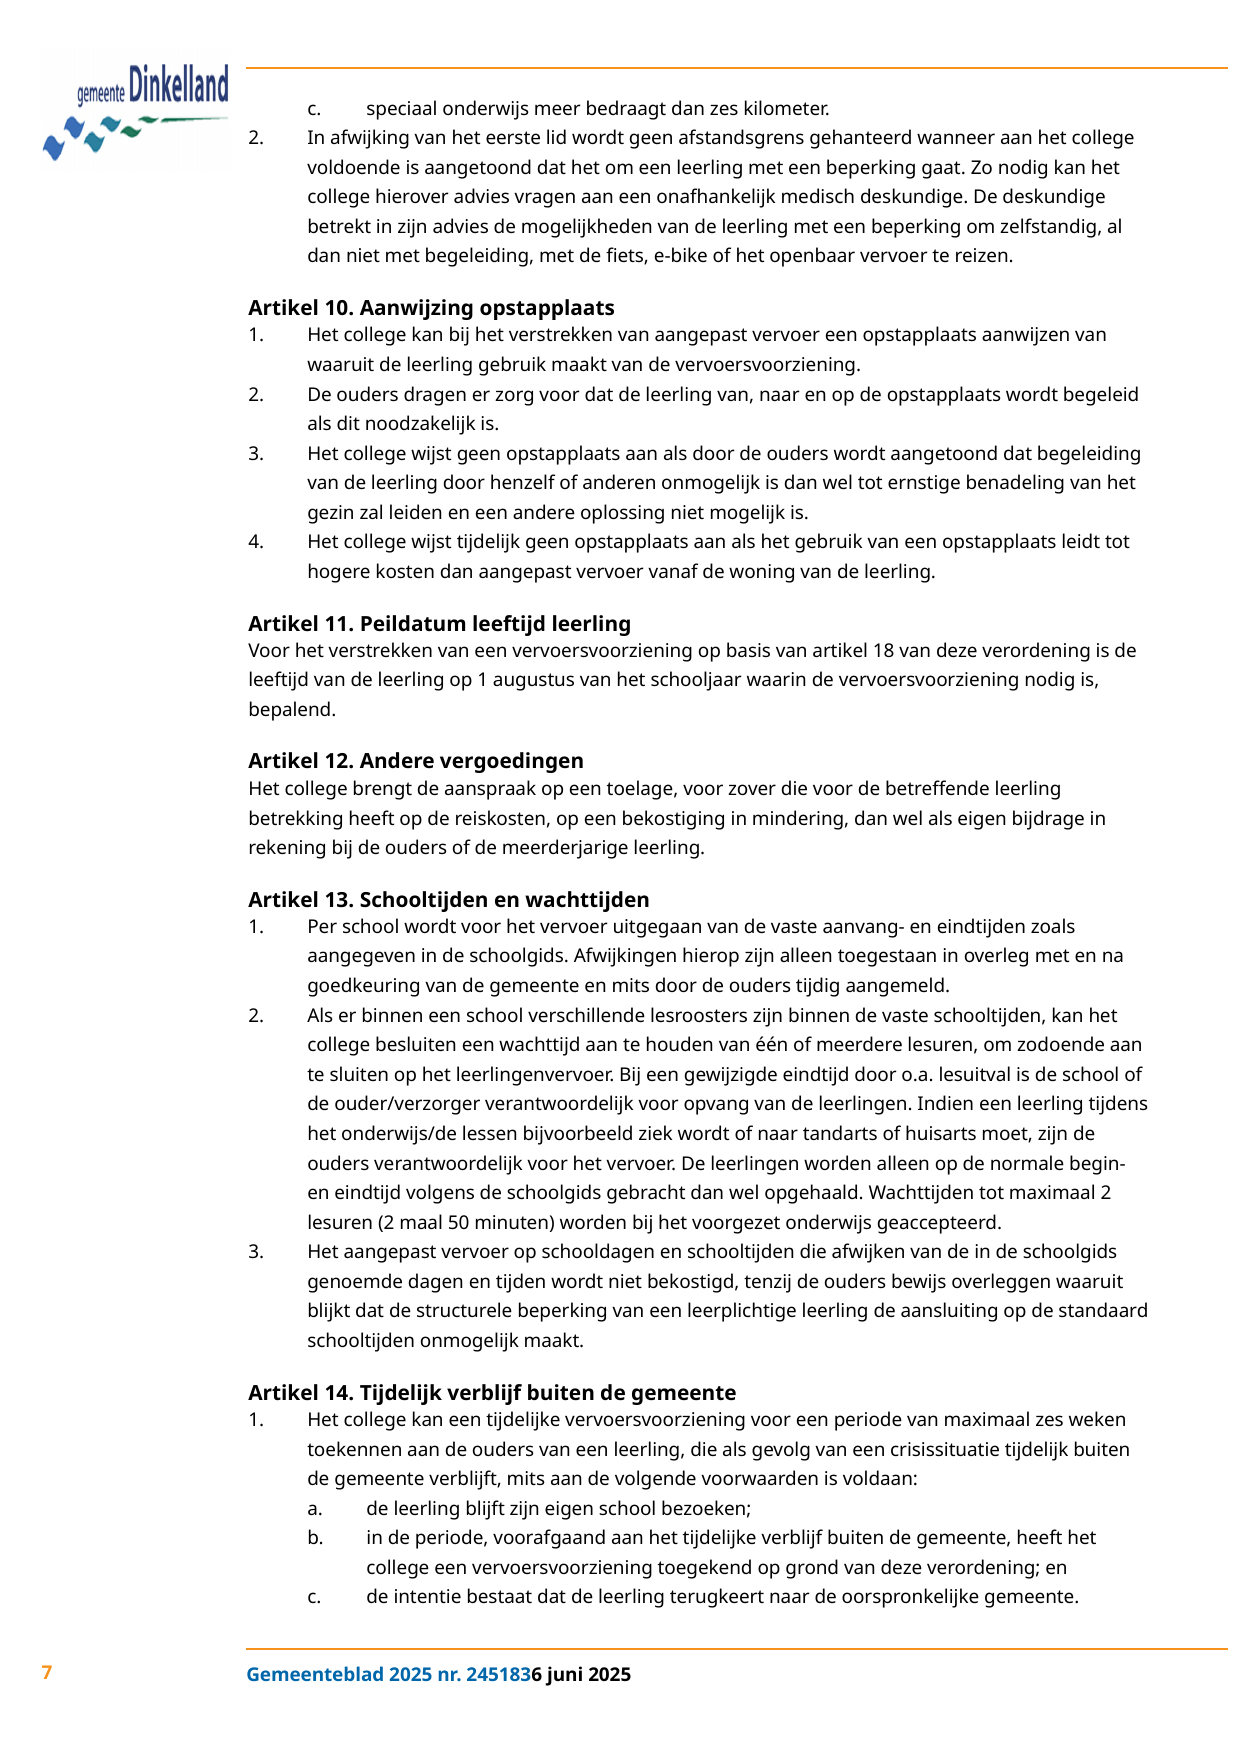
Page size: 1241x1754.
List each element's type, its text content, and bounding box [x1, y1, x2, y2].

list Het college wijst geen opstapplaats aan als door de ouders wordt aangetoond dat begeleiding van de leerling door henzelf of anderen onmogelijk is dan wel tot ernstige benadeling van het gezin zal leiden en een andere oplossing niet mogelijk is. [248, 440, 1152, 525]
list Per school wordt voor het vervoer uitgegaan van de vaste aanvang- en eindtijden zoals aangegeven in de schoolgids. Afwijkingen hierop zijn alleen toegestaan in overleg met en na goedkeuring van de gemeente en mits door de ouders tijdig aangemeld. [248, 913, 1152, 998]
list Het college wijst tijdelijk geen opstapplaats aan als het gebruik van een opstapplaats leidt tot hogere kosten dan aangepast vervoer vanaf de woning van de leerling. [248, 529, 1152, 584]
picture [41, 47, 231, 172]
text Artikel 10. Aanwijzing opstapplaats [248, 293, 1152, 322]
list In afwijking van het eerste lid wordt geen afstandsgrens gehanteerd wanneer aan het college voldoende is aangetoond dat het om een leerling met een beperking gaat. Zo nodig kan het college hierover advies vragen aan een onafhankelijk medisch deskundige. De deskundige betrekt in zijn advies de mogelijkheden van de leerling met een beperking om zelfstandig, al dan niet met begeleiding, met de fiets, e-bike of het openbaar vervoer te reizen. [248, 124, 1152, 268]
list Het aangepast vervoer op schooldagen en schooltijden die afwijken van de in de schoolgids genoemde dagen en tijden wordt niet bekostigd, tenzij de ouders bewijs overleggen waaruit blijkt dat de structurele beperking van een leerplichtige leerling de aansluiting op de standaard schooltijden onmogelijk maakt. [248, 1238, 1152, 1353]
list de leerling blijft zijn eigen school bezoeken; [307, 1495, 1152, 1521]
text Artikel 13. Schooltijden en wachttijden [248, 885, 1152, 913]
text Artikel 11. Peildatum leeftijd leerling [248, 609, 1152, 637]
list in de periode, voorafgaand aan het tijdelijke verblijf buiten de gemeente, heeft het college een vervoersvoorziening toegekend op grond van deze verordening; en [307, 1524, 1152, 1580]
list De ouders dragen er zorg voor dat de leerling van, naar en op de opstapplaats wordt begeleid als dit noodzakelijk is. [248, 381, 1152, 436]
list Als er binnen een school verschillende lesroosters zijn binnen de vaste schooltijden, kan het college besluiten een wachttijd aan te houden van één of meerdere lesuren, om zodoende aan te sluiten op het leerlingenvervoer. Bij een gewijzigde eindtijd door o.a. lesuitval is de school of de ouder/verzorger verantwoordelijk voor opvang van de leerlingen. Indien een leerling tijdens het onderwijs/de lessen bijvoorbeeld ziek wordt of naar tandarts of huisarts moet, zijn de ouders verantwoordelijk voor het vervoer. De leerlingen worden alleen op de normale begin- en eindtijd volgens de schoolgids gebracht dan wel opgehaald. Wachttijden tot maximaal 2 lesuren (2 maal 50 minuten) worden bij het voorgezet onderwijs geaccepteerd. [248, 1002, 1152, 1235]
list speciaal onderwijs meer bedraagt dan zes kilometer. [307, 95, 1152, 121]
text Artikel 12. Andere vergoedingen [248, 747, 1152, 775]
list de intentie bestaat dat de leerling terugkeert naar de oorspronkelijke gemeente. [307, 1584, 1152, 1609]
text Artikel 14. Tijdelijk verblijf buiten de gemeente [248, 1378, 1152, 1406]
text Het college brengt de aanspraak op een toelage, voor zover die voor de betreffende leerling betrekking heeft op de reiskosten, op een bekostiging in mindering, dan wel als eigen bijdrage in rekening bij de ouders of de meerderjarige leerling. [248, 775, 1152, 860]
list Het college kan een tijdelijke vervoersvoorziening voor een periode van maximaal zes weken toekennen aan de ouders van een leerling, die als gevolg van een crisissituatie tijdelijk buiten de gemeente verblijft, mits aan de volgende voorwaarden is voldaan: [248, 1406, 1152, 1491]
text Voor het verstrekken van een vervoersvoorziening op basis van artikel 18 van deze verordening is de leeftijd van de leerling op 1 augustus van het schooljaar waarin de vervoersvoorziening nodig is, bepalend. [248, 637, 1152, 722]
list Het college kan bij het verstrekken van aangepast vervoer een opstapplaats aanwijzen van waaruit de leerling gebruik maakt van de vervoersvoorziening. [248, 322, 1152, 377]
